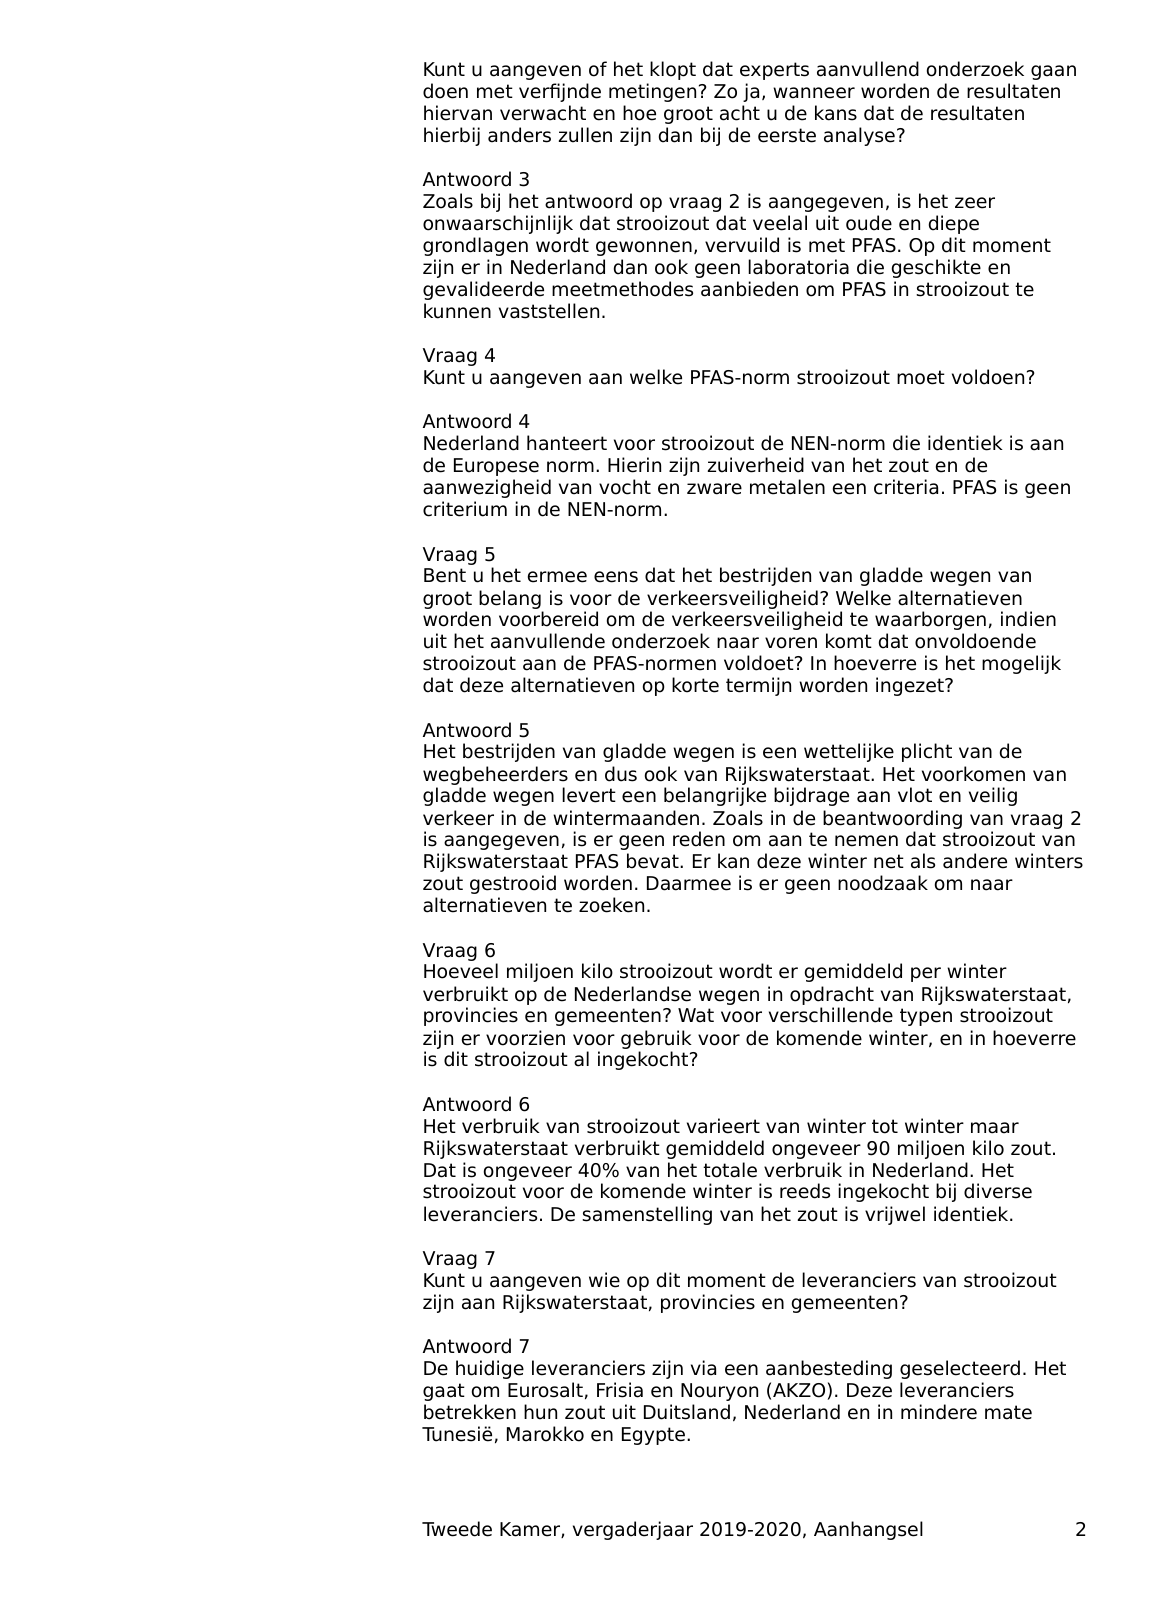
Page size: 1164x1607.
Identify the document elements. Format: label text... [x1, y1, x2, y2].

text Kunt u aangeven aan welke PFAS-norm strooizout moet voldoen? [422, 367, 1087, 389]
text Vraag 5 [422, 543, 1087, 565]
text Antwoord 3 [422, 169, 1087, 191]
text Vraag 4 [422, 345, 1087, 367]
text Hoeveel miljoen kilo strooizout wordt er gemiddeld per winter verbruikt op de Nederlandse wegen in opdracht van Rijkswaterstaat, provincies en gemeenten? Wat voor verschillende typen strooizout zijn er voorzien voor gebruik voor de komende winter, en in hoeverre is dit strooizout al ingekocht? [422, 961, 1087, 1071]
text Antwoord 5 [422, 719, 1087, 741]
text Antwoord 6 [422, 1093, 1087, 1116]
text Kunt u aangeven of het klopt dat experts aanvullend onderzoek gaan doen met verfijnde metingen? Zo ja, wanneer worden de resultaten hiervan verwacht en hoe groot acht u de kans dat de resultaten hierbij anders zullen zijn dan bij de eerste analyse? [422, 59, 1087, 147]
text Antwoord 7 [422, 1336, 1087, 1358]
text Bent u het ermee eens dat het bestrijden van gladde wegen van groot belang is voor de verkeersveiligheid? Welke alternatieven worden voorbereid om de verkeersveiligheid te waarborgen, indien uit het aanvullende onderzoek naar voren komt dat onvoldoende strooizout aan de PFAS-normen voldoet? In hoeverre is het mogelijk dat deze alternatieven op korte termijn worden ingezet? [422, 565, 1087, 697]
text Het bestrijden van gladde wegen is een wettelijke plicht van de wegbeheerders en dus ook van Rijkswaterstaat. Het voorkomen van gladde wegen levert een belangrijke bijdrage aan vlot en veilig verkeer in de wintermaanden. Zoals in de beantwoording van vraag 2 is aangegeven, is er geen reden om aan te nemen dat strooizout van Rijkswaterstaat PFAS bevat. Er kan deze winter net als andere winters zout gestrooid worden. Daarmee is er geen noodzaak om naar alternatieven te zoeken. [422, 741, 1087, 917]
text Zoals bij het antwoord op vraag 2 is aangegeven, is het zeer onwaarschijnlijk dat strooizout dat veelal uit oude en diepe grondlagen wordt gewonnen, vervuild is met PFAS. Op dit moment zijn er in Nederland dan ook geen laboratoria die geschikte en gevalideerde meetmethodes aanbieden om PFAS in strooizout te kunnen vaststellen. [422, 191, 1087, 323]
text Kunt u aangeven wie op dit moment de leveranciers van strooizout zijn aan Rijkswaterstaat, provincies en gemeenten? [422, 1269, 1087, 1313]
text Vraag 6 [422, 939, 1087, 961]
text Nederland hanteert voor strooizout de NEN-norm die identiek is aan de Europese norm. Hierin zijn zuiverheid van het zout en de aanwezigheid van vocht en zware metalen een criteria. PFAS is geen criterium in de NEN-norm. [422, 433, 1087, 521]
text Antwoord 4 [422, 411, 1087, 433]
text De huidige leveranciers zijn via een aanbesteding geselecteerd. Het gaat om Eurosalt, Frisia en Nouryon (AKZO). Deze leveranciers betrekken hun zout uit Duitsland, Nederland en in mindere mate Tunesië, Marokko en Egypte. [422, 1358, 1087, 1446]
text Vraag 7 [422, 1248, 1087, 1269]
text Het verbruik van strooizout varieert van winter tot winter maar Rijkswaterstaat verbruikt gemiddeld ongeveer 90 miljoen kilo zout. Dat is ongeveer 40% van het totale verbruik in Nederland. Het strooizout voor de komende winter is reeds ingekocht bij diverse leveranciers. De samenstelling van het zout is vrijwel identiek. [422, 1116, 1087, 1225]
